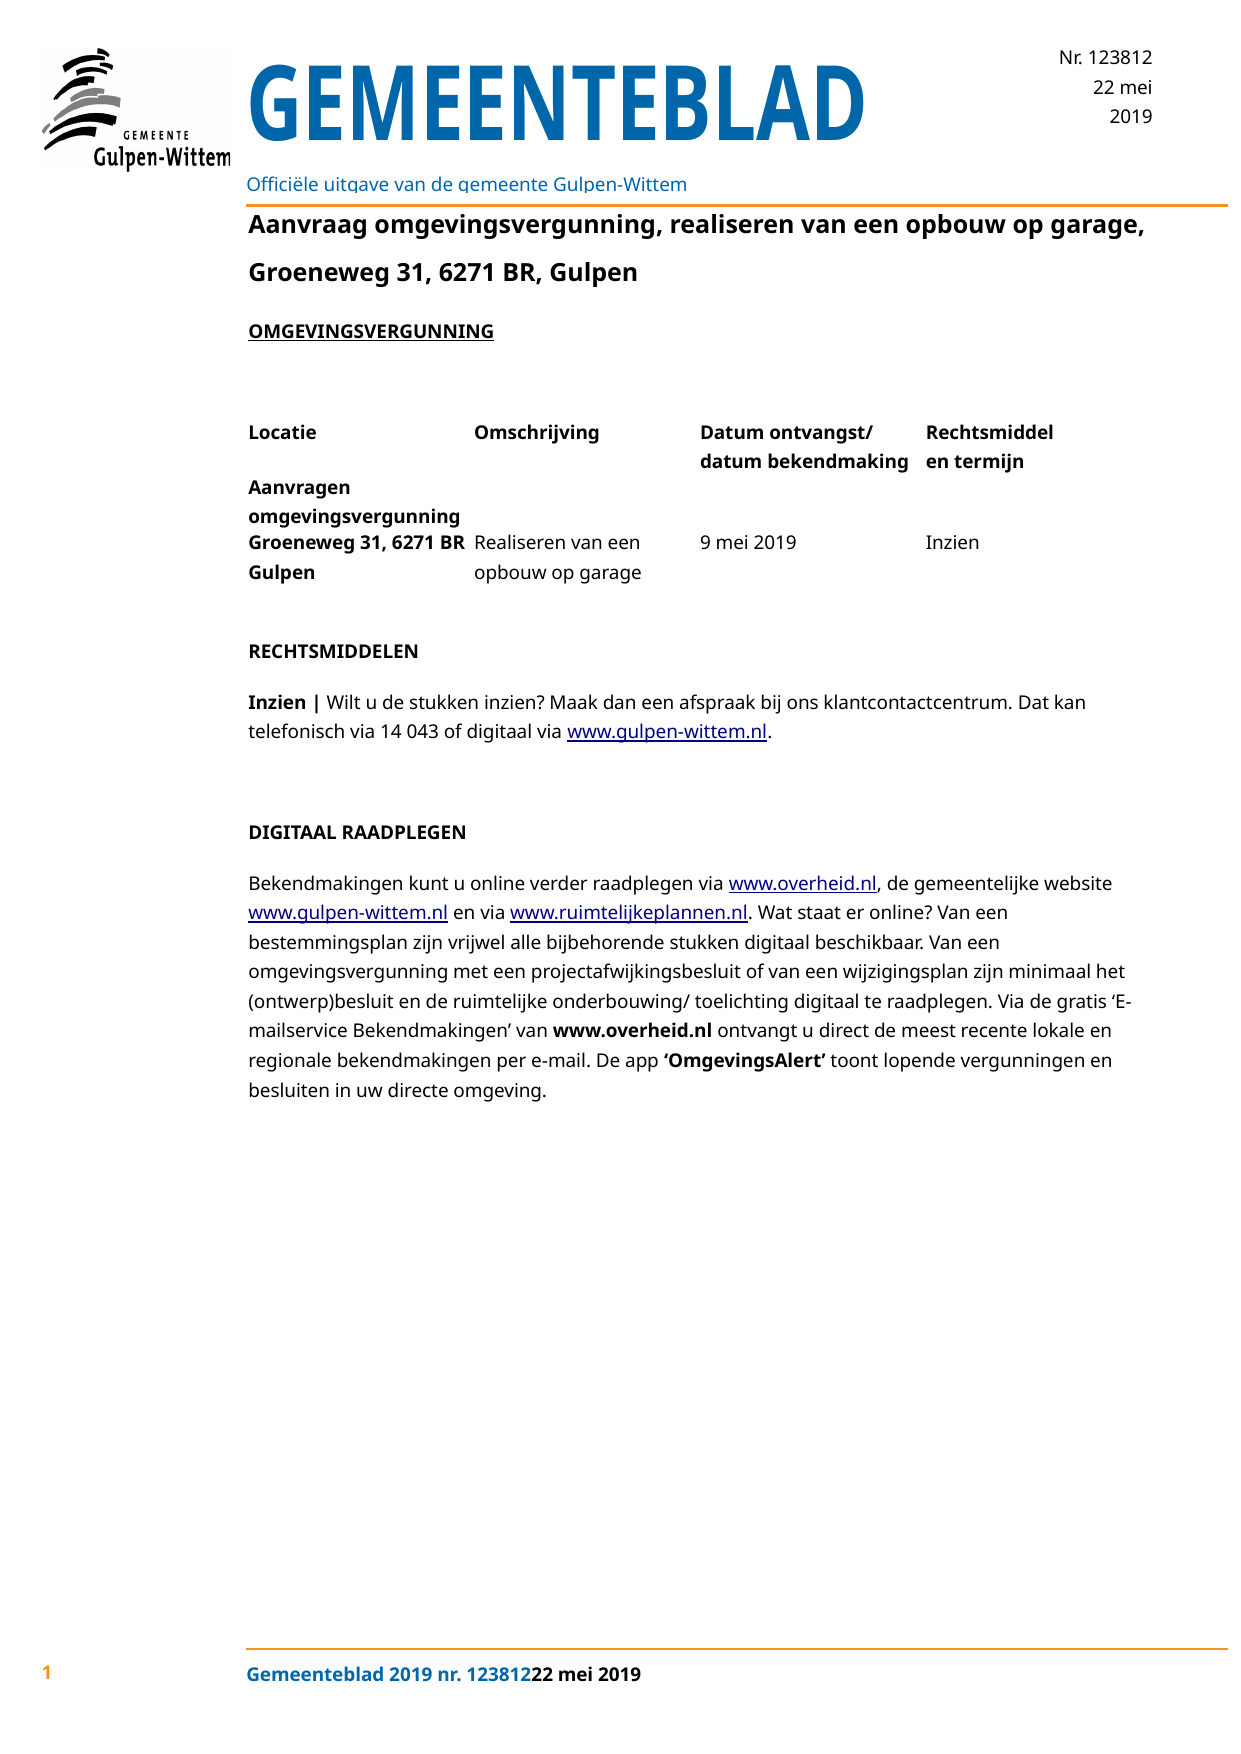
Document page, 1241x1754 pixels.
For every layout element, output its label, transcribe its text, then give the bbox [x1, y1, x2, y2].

picture [41, 47, 231, 172]
table_cell Inzien [926, 530, 1152, 585]
text RECHTSMIDDELEN [248, 638, 1152, 664]
table_header Locatie [248, 419, 474, 474]
text Inzien | Wilt u de stukken inzien? Maak dan een afspraak bij ons klantcontactcentrum. Dat kan telefonisch via 14 043 of digitaal via www.gulpen-wittem.nl. [248, 689, 1152, 744]
table_cell 9 mei 2019 [700, 530, 926, 585]
table_cell Realiseren van een opbouw op garage [474, 530, 700, 585]
table_header Datum ontvangst/ datum bekendmaking [700, 419, 926, 474]
text OMGEVINGSVERGUNNING [248, 318, 1152, 344]
table_cell Aanvragen omgevingsvergunning [248, 474, 474, 529]
table_cell [474, 474, 700, 529]
table_cell Groeneweg 31, 6271 BR Gulpen [248, 530, 474, 585]
text DIGITAAL RAADPLEGEN [248, 819, 1152, 845]
text Bekendmakingen kunt u online verder raadplegen via www.overheid.nl, de gemeentelijke website www.gulpen-wittem.nl en via www.ruimtelijkeplannen.nl. Wat staat er online? Van een bestemmingsplan zijn vrijwel alle bijbehorende stukken digitaal beschikbaar. Van een omgevingsvergunning met een projectafwijkingsbesluit of van een wijzigingsplan zijn minimaal het (ontwerp)besluit en de ruimtelijke onderbouwing/ toelichting digitaal te raadplegen. Via de gratis ‘E-mailservice Bekendmakingen’ van www.overheid.nl ontvangt u direct de meest recente lokale en regionale bekendmakingen per e-mail. De app ‘OmgevingsAlert’ toont lopende vergunningen en besluiten in uw directe omgeving. [248, 870, 1152, 1102]
table_cell [700, 474, 926, 529]
table_cell [926, 474, 1152, 529]
table_header Rechtsmiddel en termijn [926, 419, 1152, 474]
table_header Omschrijving [474, 419, 700, 474]
text Aanvraag omgevingsvergunning, realiseren van een opbouw op garage, Groeneweg 31, 6271 BR, Gulpen [248, 207, 1152, 288]
